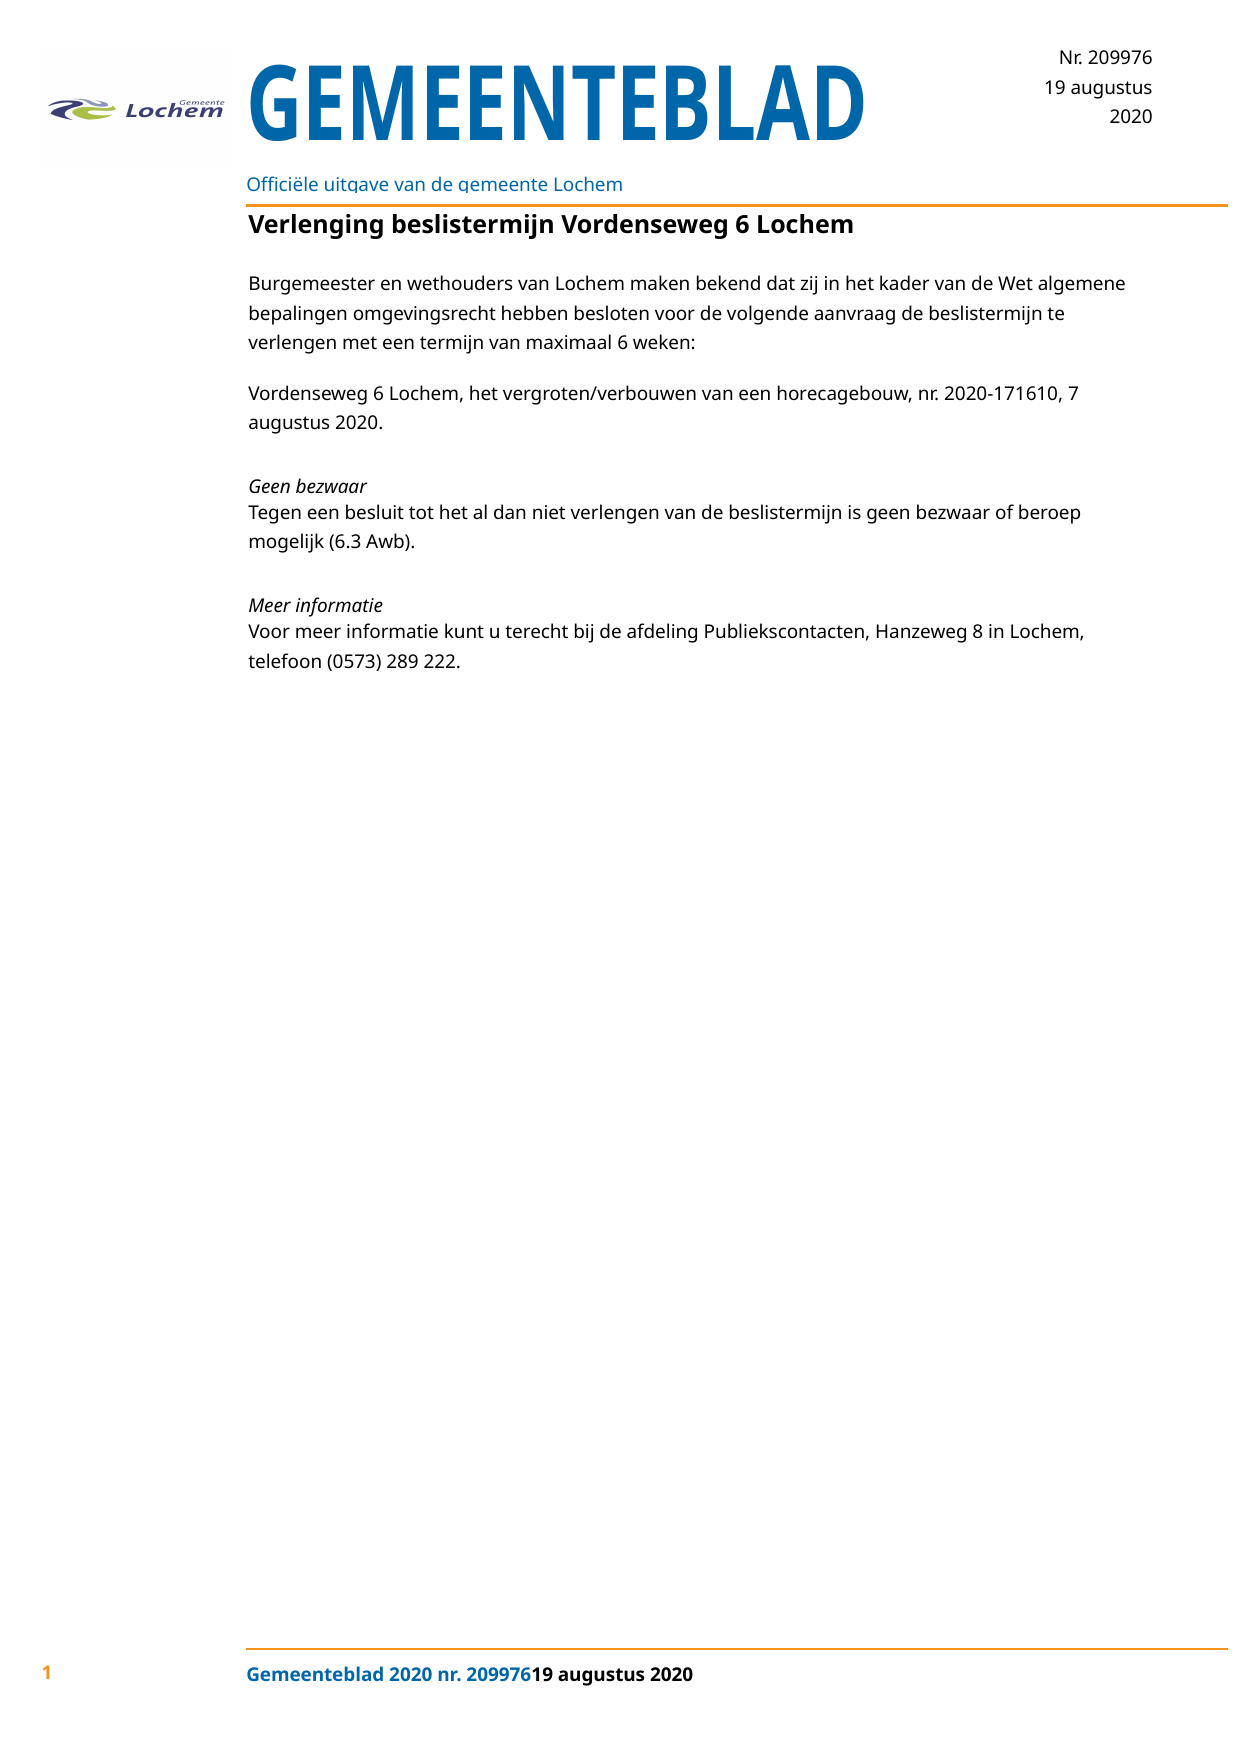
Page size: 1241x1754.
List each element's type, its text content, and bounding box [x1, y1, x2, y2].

text Meer informatie [248, 593, 1152, 618]
text Verlenging beslistermijn Vordenseweg 6 Lochem [248, 207, 1152, 241]
text Tegen een besluit tot het al dan niet verlengen van de beslistermijn is geen bezwaar of beroep mogelijk (6.3 Awb). [248, 499, 1152, 554]
text Voor meer informatie kunt u terecht bij de afdeling Publiekscontacten, Hanzeweg 8 in Lochem, telefoon (0573) 289 222. [248, 618, 1152, 674]
text Geen bezwaar [248, 473, 1152, 499]
text Vordenseweg 6 Lochem, het vergroten/verbouwen van een horecagebouw, nr. 2020-171610, 7 augustus 2020. [248, 380, 1152, 435]
text Burgemeester en wethouders van Lochem maken bekend dat zij in het kader van de Wet algemene bepalingen omgevingsrecht hebben besloten voor de volgende aanvraag de beslistermijn te verlengen met een termijn van maximaal 6 weken: [248, 270, 1152, 355]
picture [41, 47, 231, 172]
